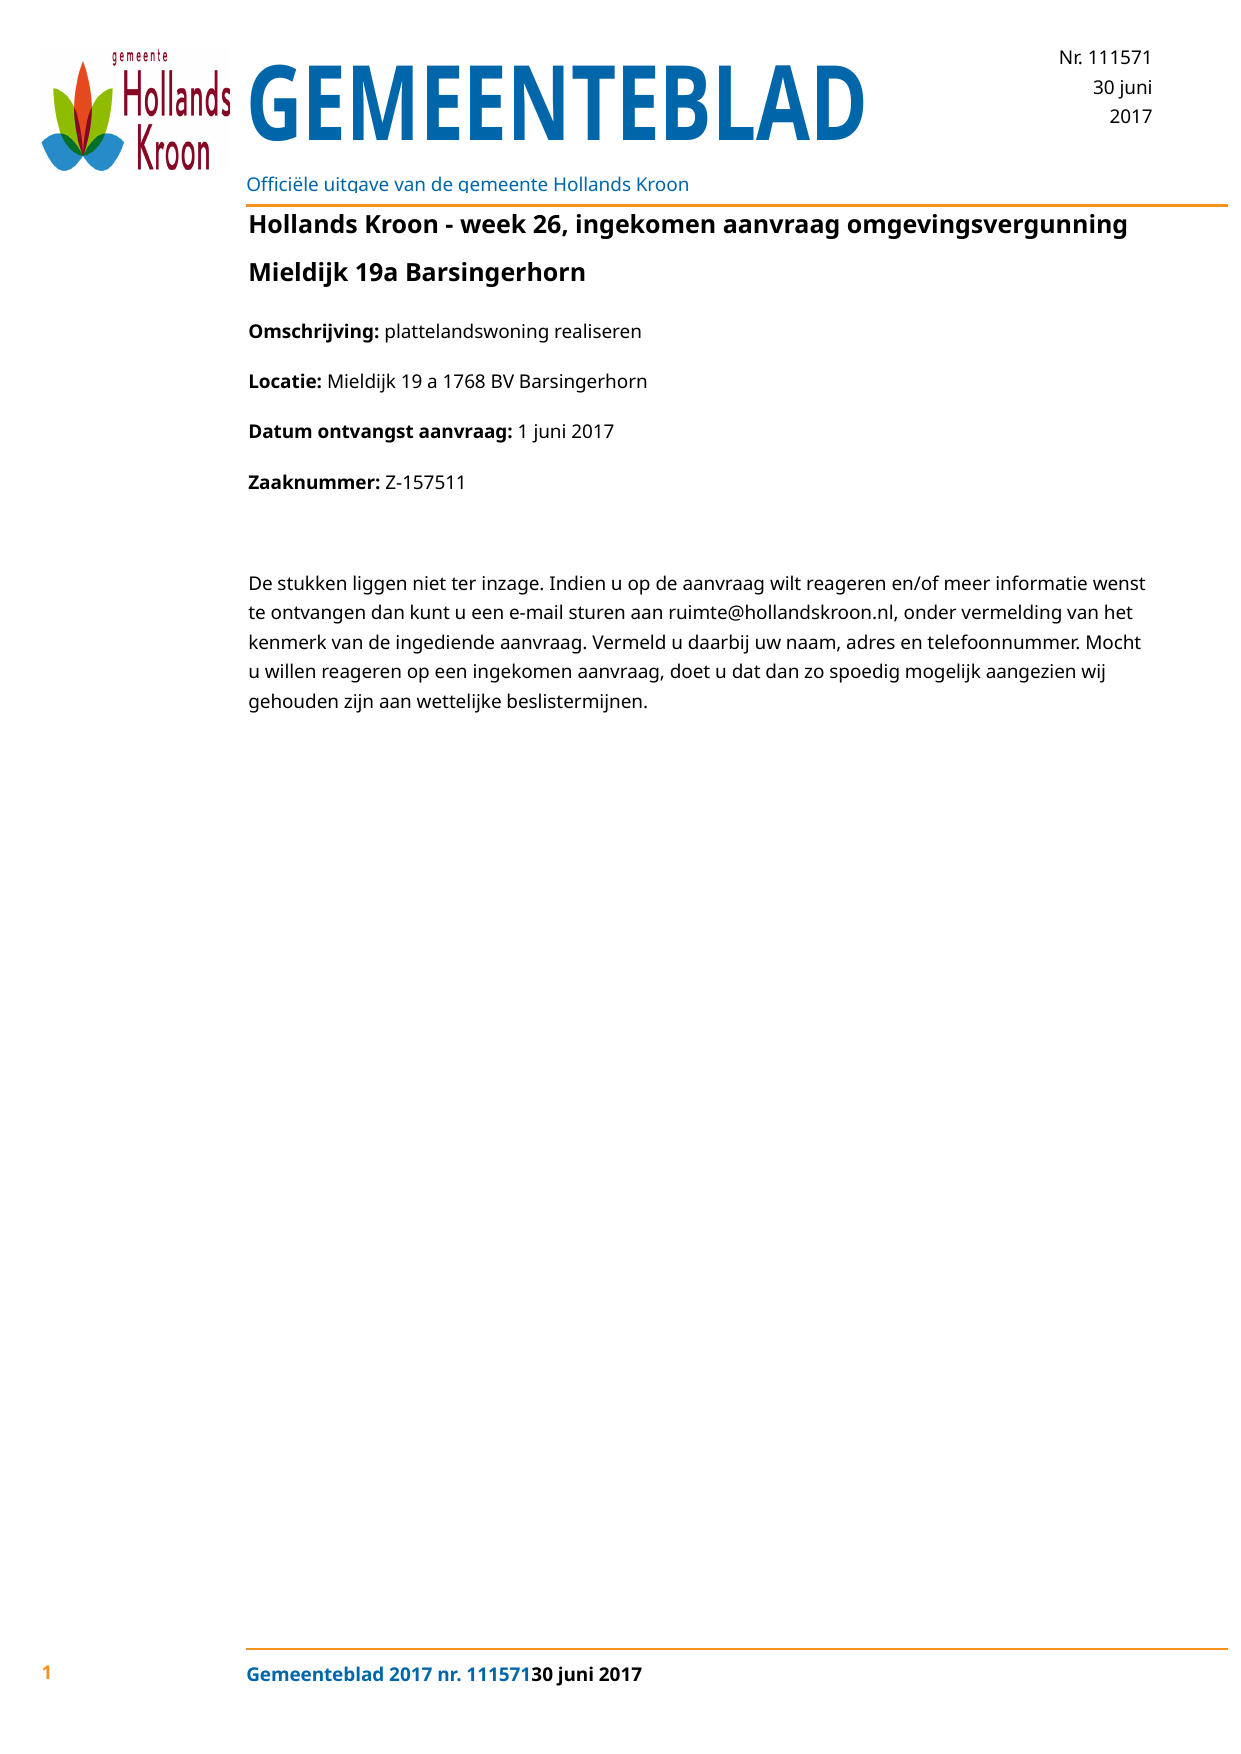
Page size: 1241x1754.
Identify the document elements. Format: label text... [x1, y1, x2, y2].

text Datum ontvangst aanvraag: 1 juni 2017 [248, 419, 1152, 444]
text Hollands Kroon - week 26, ingekomen aanvraag omgevingsvergunning Mieldijk 19a Barsingerhorn [248, 207, 1152, 288]
text De stukken liggen niet ter inzage. Indien u op de aanvraag wilt reageren en/of meer informatie wenst te ontvangen dan kunt u een e-mail sturen aan ruimte@hollandskroon.nl, onder vermelding van het kenmerk van de ingediende aanvraag. Vermeld u daarbij uw naam, adres en telefoonnummer. Mocht u willen reageren op een ingekomen aanvraag, doet u dat dan zo spoedig mogelijk aangezien wij gehouden zijn aan wettelijke beslistermijnen. [248, 570, 1152, 714]
text Locatie: Mieldijk 19 a 1768 BV Barsingerhorn [248, 368, 1152, 394]
picture [41, 47, 231, 172]
text Omschrijving: plattelandswoning realiseren [248, 318, 1152, 344]
text Zaaknummer: Z-157511 [248, 469, 1152, 495]
